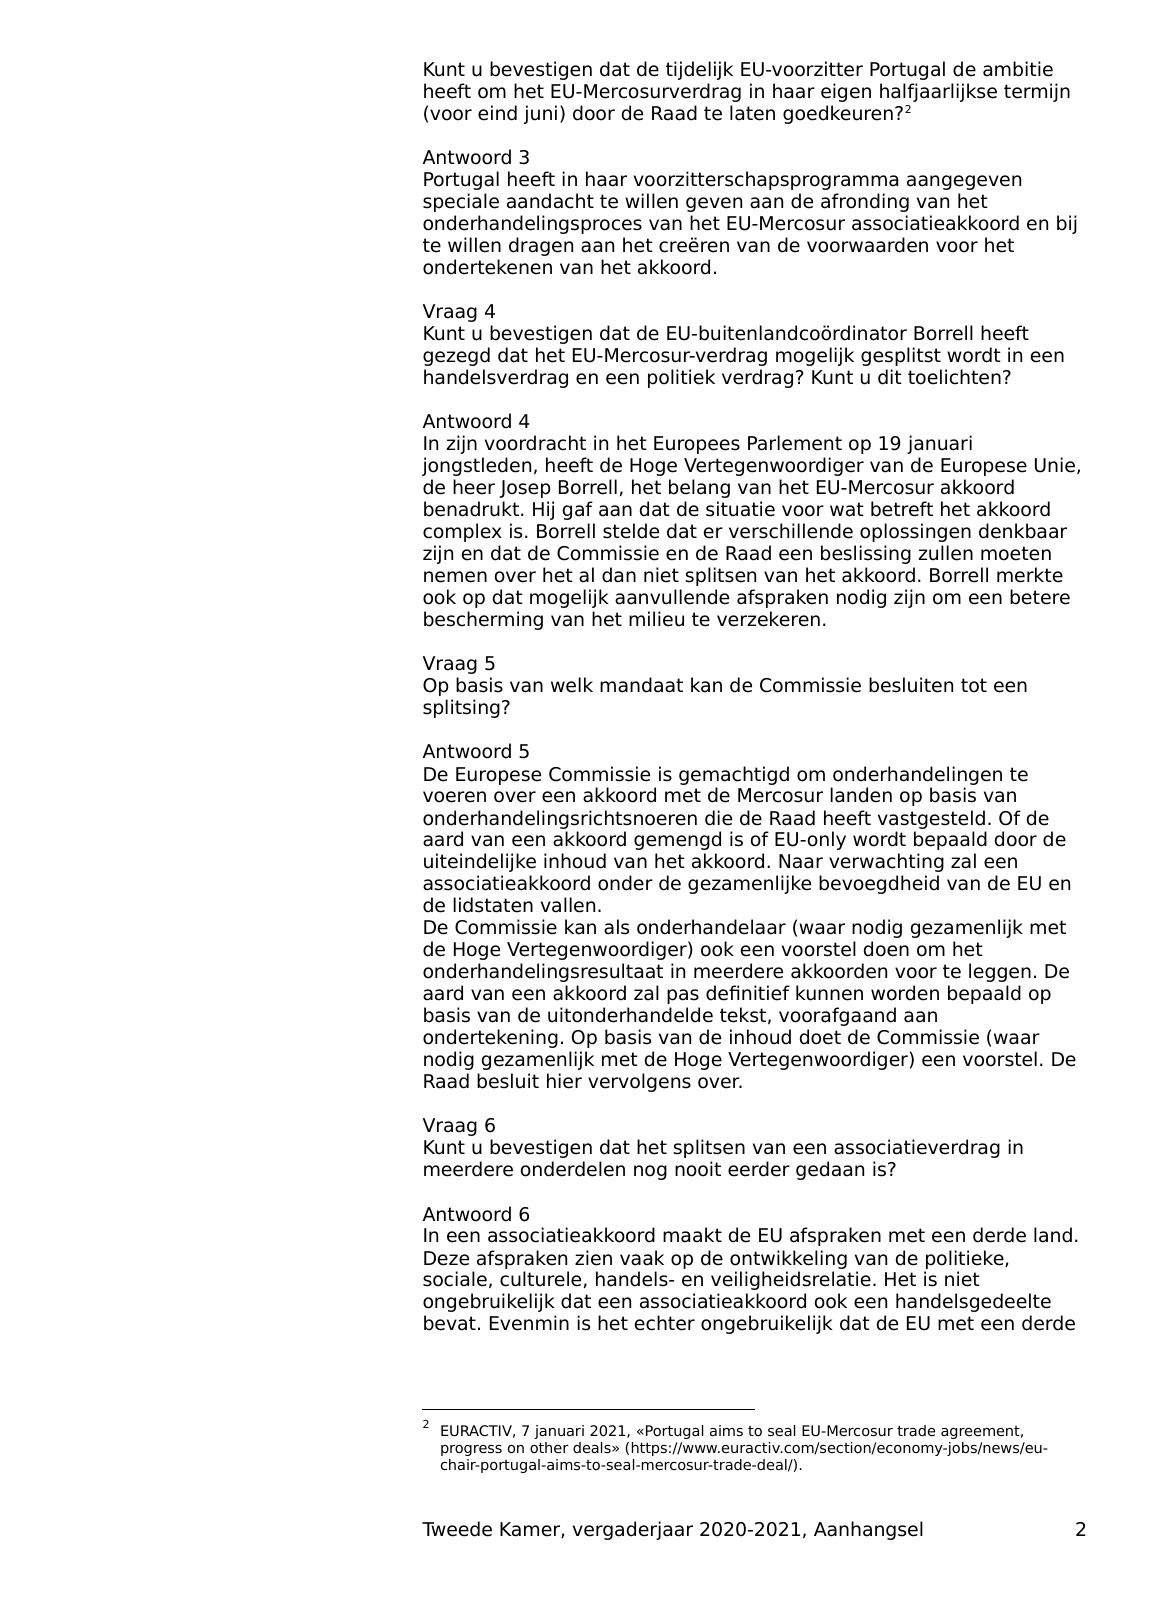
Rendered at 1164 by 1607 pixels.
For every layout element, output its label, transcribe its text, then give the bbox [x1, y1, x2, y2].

text Kunt u bevestigen dat de EU-buitenlandcoördinator Borrell heeft gezegd dat het EU-Mercosur-verdrag mogelijk gesplitst wordt in een handelsverdrag en een politiek verdrag? Kunt u dit toelichten? [422, 323, 1087, 389]
text Vraag 6 [422, 1115, 1087, 1137]
text Kunt u bevestigen dat de tijdelijk EU-voorzitter Portugal de ambitie heeft om het EU-Mercosurverdrag in haar eigen halfjaarlijkse termijn (voor eind juni) door de Raad te laten goedkeuren? [422, 59, 1087, 125]
text Antwoord 6 [422, 1203, 1087, 1225]
text Antwoord 3 [422, 147, 1087, 169]
text Kunt u bevestigen dat het splitsen van een associatieverdrag in meerdere onderdelen nog nooit eerder gedaan is? [422, 1137, 1087, 1181]
text Antwoord 4 [422, 411, 1087, 433]
text De Europese Commissie is gemachtigd om onderhandelingen te voeren over een akkoord met de Mercosur landen op basis van onderhandelingsrichtsnoeren die de Raad heeft vastgesteld. Of de aard van een akkoord gemengd is of EU-only wordt bepaald door de uiteindelijke inhoud van het akkoord. Naar verwachting zal een associatieakkoord onder de gezamenlijke bevoegdheid van de EU en de lidstaten vallen. [422, 763, 1087, 917]
text Vraag 4 [422, 301, 1087, 323]
text Vraag 5 [422, 653, 1087, 675]
text De Commissie kan als onderhandelaar (waar nodig gezamenlijk met de Hoge Vertegenwoordiger) ook een voorstel doen om het onderhandelingsresultaat in meerdere akkoorden voor te leggen. De aard van een akkoord zal pas definitief kunnen worden bepaald op basis van de uitonderhandelde tekst, voorafgaand aan ondertekening. Op basis van de inhoud doet de Commissie (waar nodig gezamenlijk met de Hoge Vertegenwoordiger) een voorstel. De Raad besluit hier vervolgens over. [422, 917, 1087, 1093]
text In een associatieakkoord maakt de EU afspraken met een derde land. Deze afspraken zien vaak op de ontwikkeling van de politieke, sociale, culturele, handels- en veiligheidsrelatie. Het is niet ongebruikelijk dat een associatieakkoord ook een handelsgedeelte bevat. Evenmin is het echter ongebruikelijk dat de EU met een derde [422, 1225, 1087, 1335]
text Antwoord 5 [422, 741, 1087, 763]
text Portugal heeft in haar voorzitterschapsprogramma aangegeven speciale aandacht te willen geven aan de afronding van het onderhandelingsproces van het EU-Mercosur associatieakkoord en bij te willen dragen aan het creëren van de voorwaarden voor het ondertekenen van het akkoord. [422, 169, 1087, 279]
text Op basis van welk mandaat kan de Commissie besluiten tot een splitsing? [422, 675, 1087, 719]
text In zijn voordracht in het Europees Parlement op 19 januari jongstleden, heeft de Hoge Vertegenwoordiger van de Europese Unie, de heer Josep Borrell, het belang van het EU-Mercosur akkoord benadrukt. Hij gaf aan dat de situatie voor wat betreft het akkoord complex is. Borrell stelde dat er verschillende oplossingen denkbaar zijn en dat de Commissie en de Raad een beslissing zullen moeten nemen over het al dan niet splitsen van het akkoord. Borrell merkte ook op dat mogelijk aanvullende afspraken nodig zijn om een betere bescherming van het milieu te verzekeren. [422, 433, 1087, 631]
text EURACTIV, 7 januari 2021, «Portugal aims to seal EU-Mercosur trade agreement, progress on other deals» (https://www.euractiv.com/section/economy-jobs/news/eu-chair-portugal-aims-to-seal-mercosur-trade-deal/). [422, 1418, 1087, 1474]
